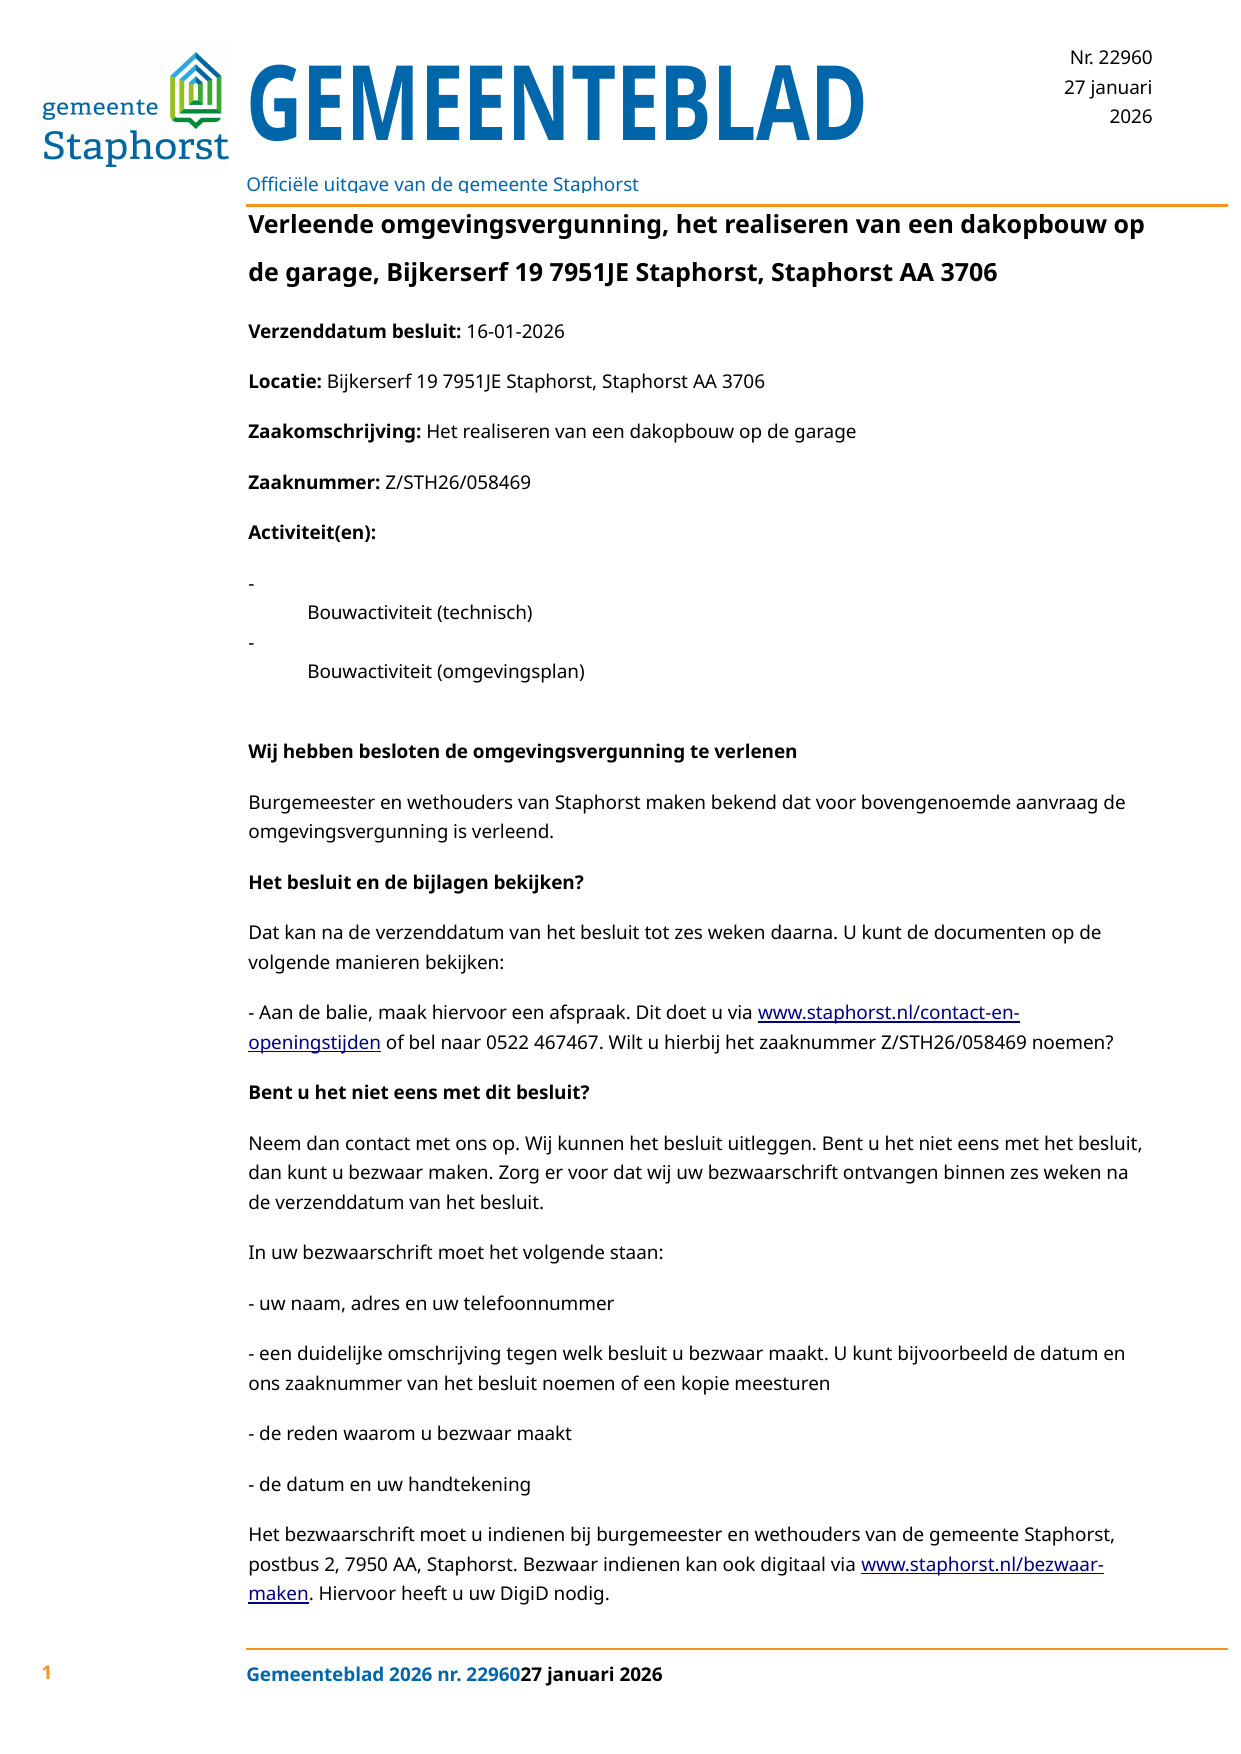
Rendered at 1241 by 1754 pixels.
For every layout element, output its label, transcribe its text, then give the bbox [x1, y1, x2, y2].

text - uw naam, adres en uw telefoonnummer [248, 1290, 1152, 1316]
text Locatie: Bijkerserf 19 7951JE Staphorst, Staphorst AA 3706 [248, 368, 1152, 394]
text Activiteit(en): [248, 519, 1152, 545]
text - Aan de balie, maak hiervoor een afspraak. Dit doet u via www.staphorst.nl/contact-en-openingstijden of bel naar 0522 467467. Wilt u hierbij het zaaknummer Z/STH26/058469 noemen? [248, 999, 1152, 1055]
text Verzenddatum besluit: 16-01-2026 [248, 318, 1152, 344]
list Bouwactiviteit (omgevingsplan) [248, 659, 1152, 684]
text Neem dan contact met ons op. Wij kunnen het besluit uitleggen. Bent u het niet eens met het besluit, dan kunt u bezwaar maken. Zorg er voor dat wij uw bezwaarschrift ontvangen binnen zes weken na de verzenddatum van het besluit. [248, 1130, 1152, 1215]
text - de datum en uw handtekening [248, 1471, 1152, 1497]
text - de reden waarom u bezwaar maakt [248, 1420, 1152, 1446]
text Bent u het niet eens met dit besluit? [248, 1079, 1152, 1105]
text Wij hebben besloten de omgevingsvergunning te verlenen [248, 739, 1152, 764]
list Bouwactiviteit (technisch) [248, 599, 1152, 625]
picture [41, 47, 231, 172]
text Zaaknummer: Z/STH26/058469 [248, 469, 1152, 495]
text Verleende omgevingsvergunning, het realiseren van een dakopbouw op de garage, Bijkerserf 19 7951JE Staphorst, Staphorst AA 3706 [248, 207, 1152, 288]
text Zaakomschrijving: Het realiseren van een dakopbouw op de garage [248, 419, 1152, 444]
text In uw bezwaarschrift moet het volgende staan: [248, 1239, 1152, 1265]
text Burgemeester en wethouders van Staphorst maken bekend dat voor bovengenoemde aanvraag de omgevingsvergunning is verleend. [248, 789, 1152, 844]
text Dat kan na de verzenddatum van het besluit tot zes weken daarna. U kunt de documenten op de volgende manieren bekijken: [248, 919, 1152, 975]
text Het besluit en de bijlagen bekijken? [248, 869, 1152, 895]
text Het bezwaarschrift moet u indienen bij burgemeester en wethouders van de gemeente Staphorst, postbus 2, 7950 AA, Staphorst. Bezwaar indienen kan ook digitaal via www.staphorst.nl/bezwaar-maken. Hiervoor heeft u uw DigiD nodig. [248, 1521, 1152, 1606]
text - een duidelijke omschrijving tegen welk besluit u bezwaar maakt. U kunt bijvoorbeeld de datum en ons zaaknummer van het besluit noemen of een kopie meesturen [248, 1340, 1152, 1396]
